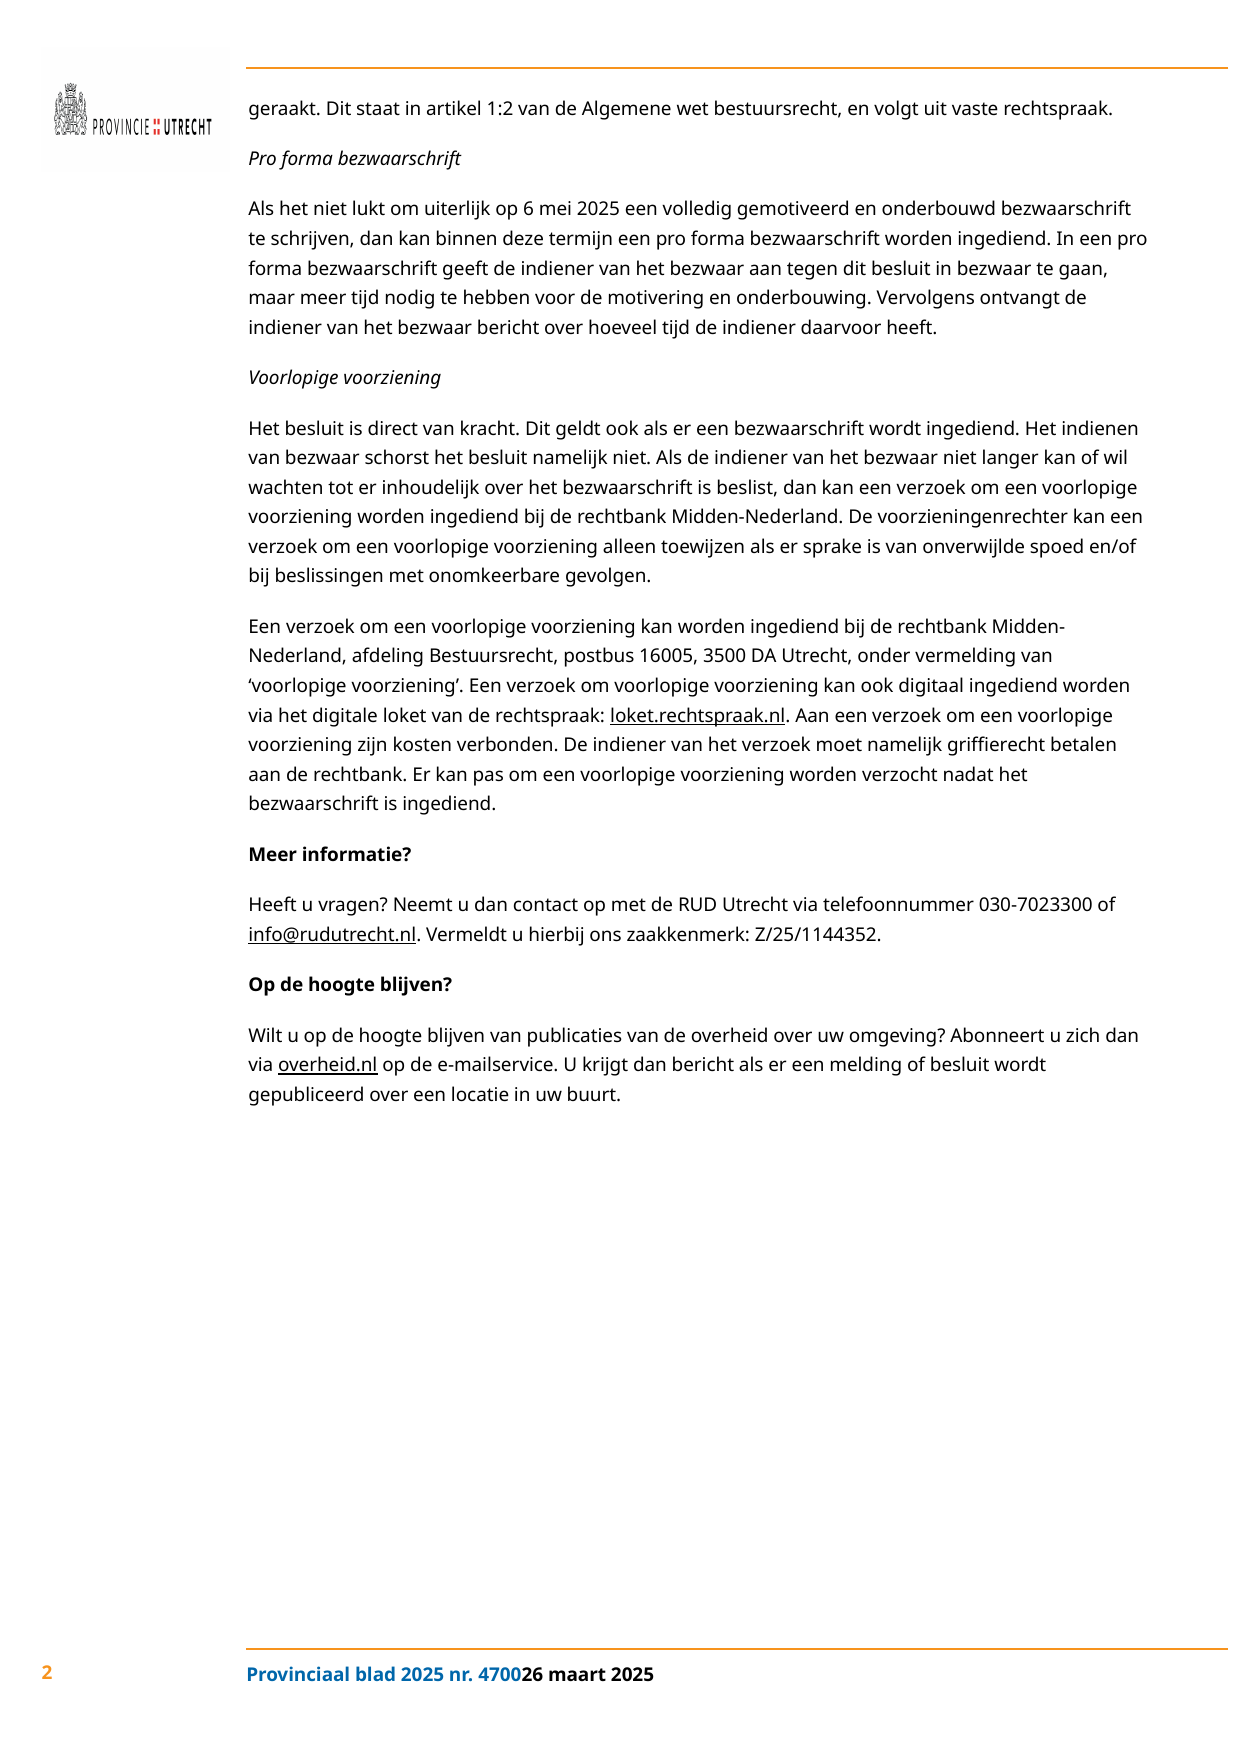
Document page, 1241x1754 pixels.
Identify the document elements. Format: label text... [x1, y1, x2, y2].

text Wilt u op de hoogte blijven van publicaties van de overheid over uw omgeving? Abonneert u zich dan via overheid.nl op de e-mailservice. U krijgt dan bericht als er een melding of besluit wordt gepubliceerd over een locatie in uw buurt. [248, 1022, 1152, 1107]
text Voorlopige voorziening [248, 364, 1152, 390]
text geraakt. Dit staat in artikel 1:2 van de Algemene wet bestuursrecht, en volgt uit vaste rechtspraak. [248, 95, 1152, 121]
picture [41, 47, 231, 172]
text Heeft u vragen? Neemt u dan contact op met de RUD Utrecht via telefoonnummer 030-7023300 of info@rudutrecht.nl. Vermeldt u hierbij ons zaakkenmerk: Z/25/1144352. [248, 891, 1152, 947]
text Op de hoogte blijven? [248, 971, 1152, 997]
text Pro forma bezwaarschrift [248, 145, 1152, 171]
text Meer informatie? [248, 841, 1152, 867]
text Als het niet lukt om uiterlijk op 6 mei 2025 een volledig gemotiveerd en onderbouwd bezwaarschrift te schrijven, dan kan binnen deze termijn een pro forma bezwaarschrift worden ingediend. In een pro forma bezwaarschrift geeft de indiener van het bezwaar aan tegen dit besluit in bezwaar te gaan, maar meer tijd nodig te hebben voor de motivering en onderbouwing. Vervolgens ontvangt de indiener van het bezwaar bericht over hoeveel tijd de indiener daarvoor heeft. [248, 196, 1152, 340]
text Het besluit is direct van kracht. Dit geldt ook als er een bezwaarschrift wordt ingediend. Het indienen van bezwaar schorst het besluit namelijk niet. Als de indiener van het bezwaar niet langer kan of wil wachten tot er inhoudelijk over het bezwaarschrift is beslist, dan kan een verzoek om een voorlopige voorziening worden ingediend bij de rechtbank Midden-Nederland. De voorzieningenrechter kan een verzoek om een voorlopige voorziening alleen toewijzen als er sprake is van onverwijlde spoed en/of bij beslissingen met onomkeerbare gevolgen. [248, 415, 1152, 588]
text Een verzoek om een voorlopige voorziening kan worden ingediend bij de rechtbank Midden-Nederland, afdeling Bestuursrecht, postbus 16005, 3500 DA Utrecht, onder vermelding van ‘voorlopige voorziening’. Een verzoek om voorlopige voorziening kan ook digitaal ingediend worden via het digitale loket van de rechtspraak: loket.rechtspraak.nl. Aan een verzoek om een voorlopige voorziening zijn kosten verbonden. De indiener van het verzoek moet namelijk griffierecht betalen aan de rechtbank. Er kan pas om een voorlopige voorziening worden verzocht nadat het bezwaarschrift is ingediend. [248, 613, 1152, 816]
